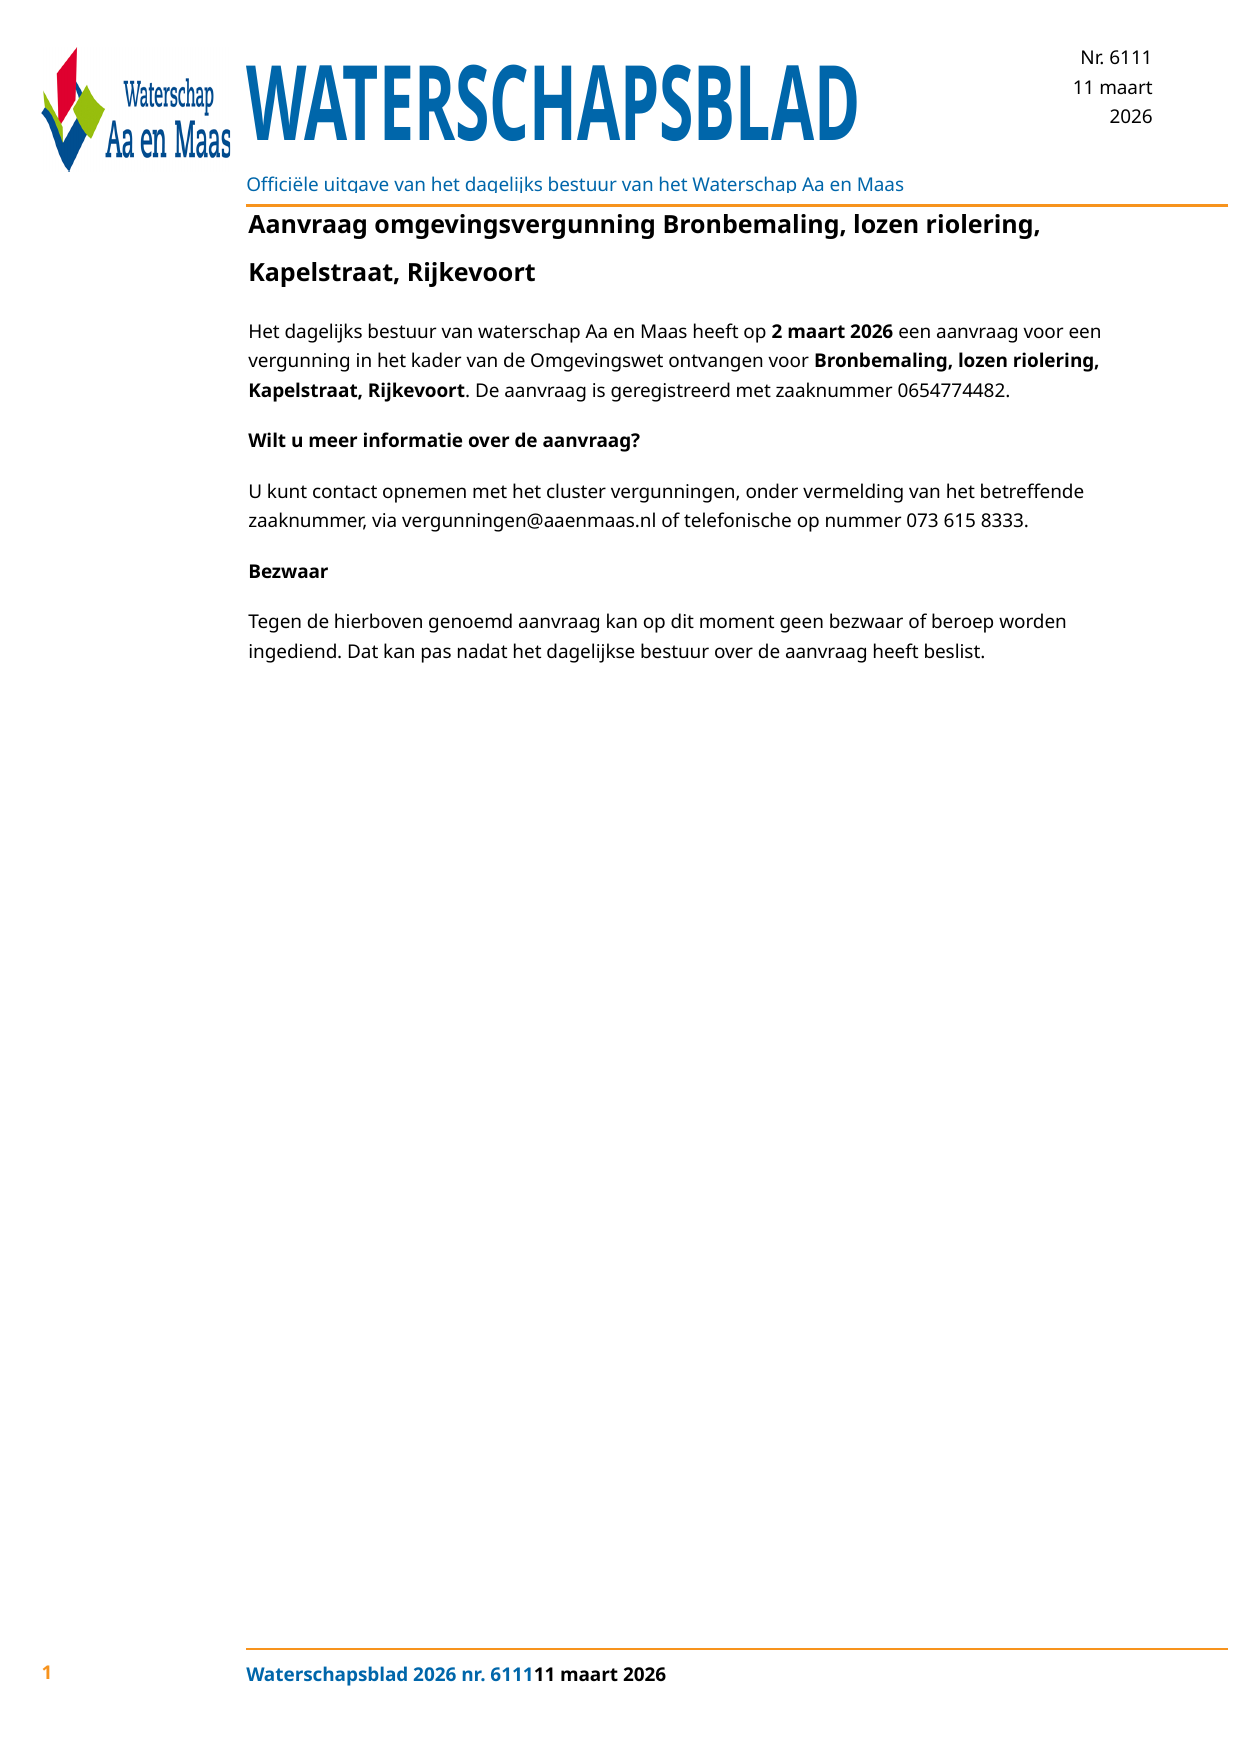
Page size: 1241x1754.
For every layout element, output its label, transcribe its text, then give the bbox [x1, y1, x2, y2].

text Wilt u meer informatie over de aanvraag? [248, 427, 1152, 453]
text U kunt contact opnemen met het cluster vergunningen, onder vermelding van het betreffende zaaknummer, via vergunningen@aaenmaas.nl of telefonische op nummer 073 615 8333. [248, 478, 1152, 533]
text Het dagelijks bestuur van waterschap Aa en Maas heeft op 2 maart 2026 een aanvraag voor een vergunning in het kader van de Omgevingswet ontvangen voor Bronbemaling, lozen riolering, Kapelstraat, Rijkevoort. De aanvraag is geregistreerd met zaaknummer 0654774482. [248, 318, 1152, 403]
text Bezwaar [248, 558, 1152, 584]
picture [41, 47, 231, 172]
text Tegen de hierboven genoemd aanvraag kan op dit moment geen bezwaar of beroep worden ingediend. Dat kan pas nadat het dagelijkse bestuur over de aanvraag heeft beslist. [248, 608, 1152, 664]
text Aanvraag omgevingsvergunning Bronbemaling, lozen riolering, Kapelstraat, Rijkevoort [248, 207, 1152, 288]
